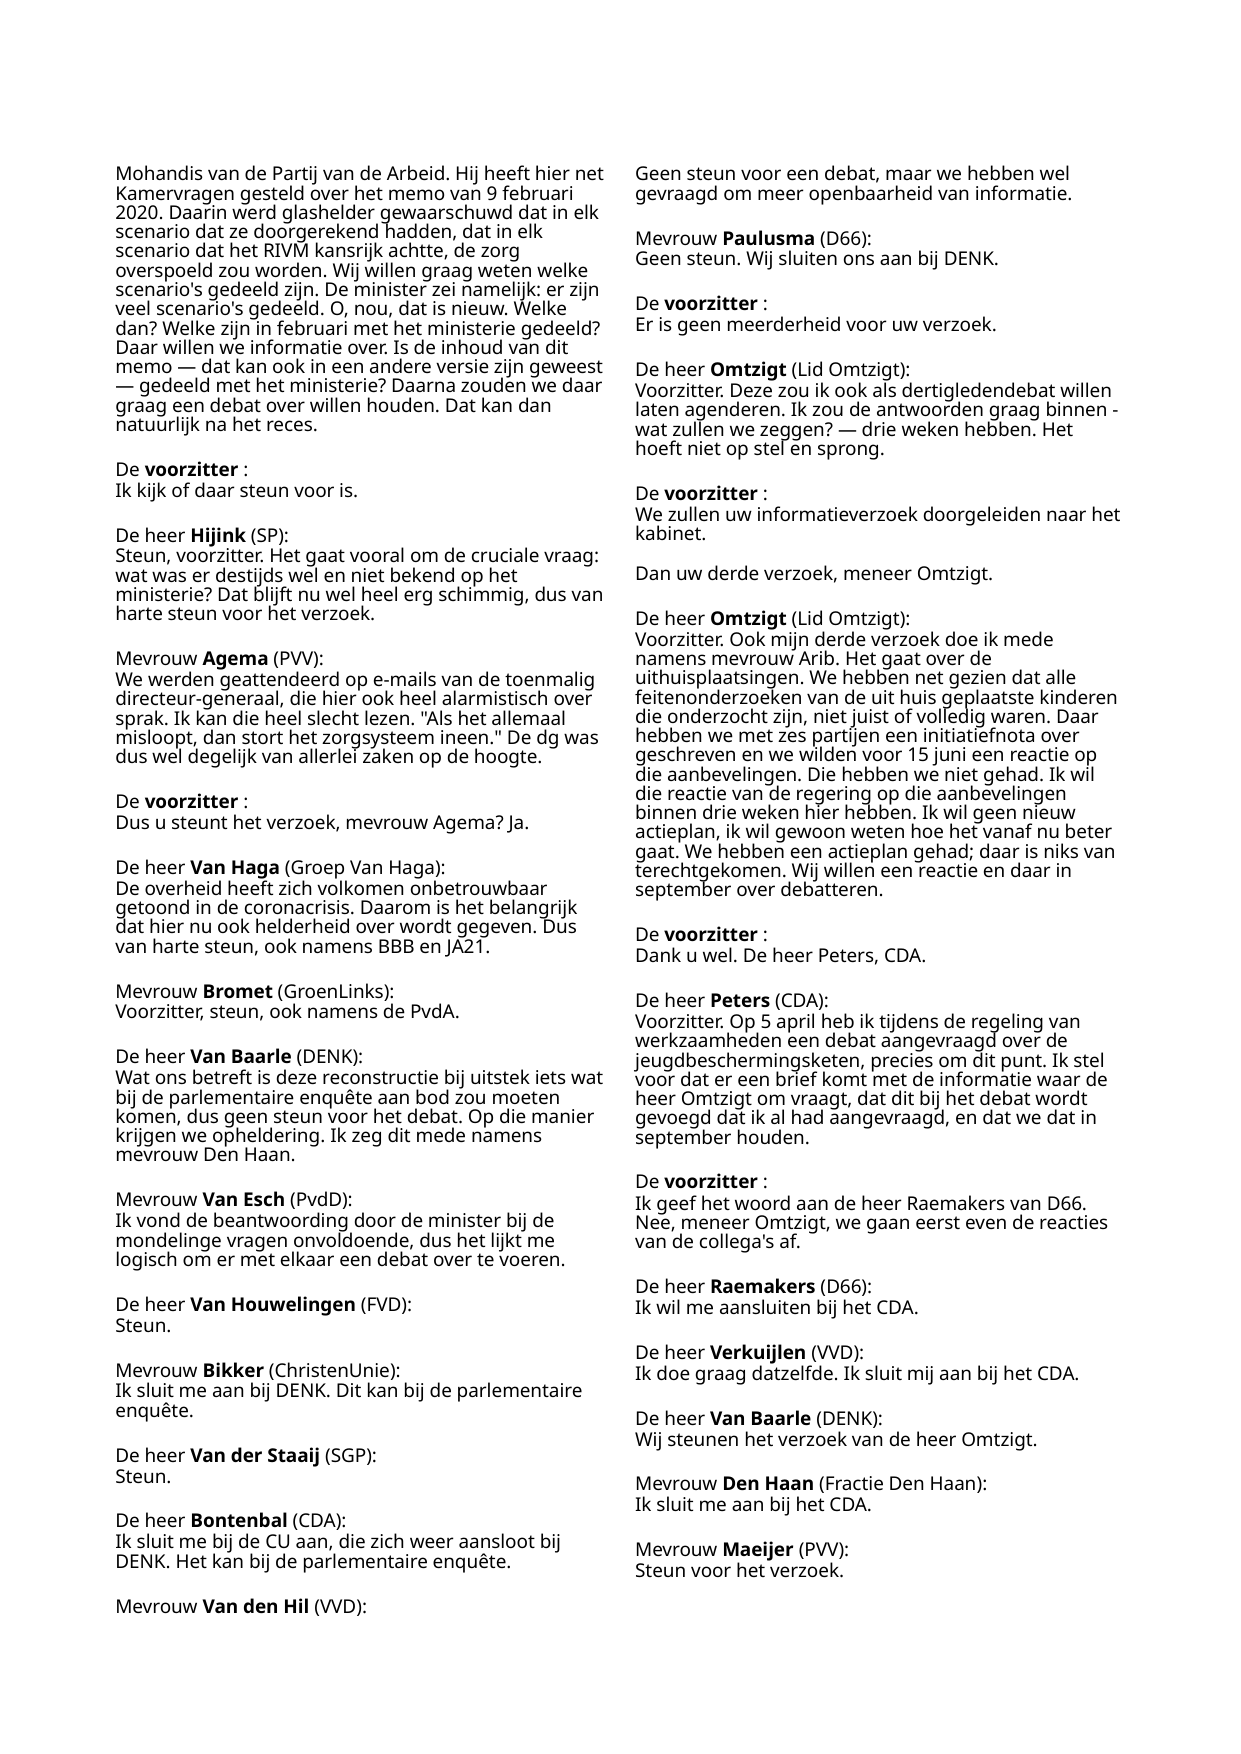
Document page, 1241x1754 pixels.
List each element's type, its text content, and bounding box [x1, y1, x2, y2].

text Ik wil me aansluiten bij het CDA. [635, 1299, 1125, 1318]
text De heer Van Haga (Groep Van Haga): [115, 854, 605, 880]
text Ik kijk of daar steun voor is. [115, 482, 605, 501]
text De heer Van Baarle (DENK): [635, 1405, 1125, 1431]
text De heer Peters (CDA): [635, 987, 1125, 1013]
text Mevrouw Bikker (ChristenUnie): [115, 1357, 605, 1382]
text Voorzitter. Op 5 april heb ik tijdens de regeling van werkzaamheden een debat aangevraagd over de jeugdbeschermingsketen, precies om dit punt. Ik stel voor dat er een brief komt met de informatie waar de heer Omtzigt om vraagt, dat dit bij het debat wordt gevoegd dat ik al had aangevraagd, en dat we dat in september houden. [635, 1013, 1125, 1148]
text Dus u steunt het verzoek, mevrouw Agema? Ja. [115, 814, 605, 833]
text De heer Omtzigt (Lid Omtzigt): [635, 356, 1125, 382]
text De heer Verkuijlen (VVD): [635, 1339, 1125, 1365]
text Dan uw derde verzoek, meneer Omtzigt. [635, 565, 1125, 584]
text Wij steunen het verzoek van de heer Omtzigt. [635, 1431, 1125, 1450]
text Voorzitter. Ook mijn derde verzoek doe ik mede namens mevrouw Arib. Het gaat over de uithuisplaatsingen. We hebben net gezien dat alle feitenonderzoeken van de uit huis geplaatste kinderen die onderzocht zijn, niet juist of volledig waren. Daar hebben we met zes partijen een initiatiefnota over geschreven en we wilden voor 15 juni een reactie op die aanbevelingen. Die hebben we niet gehad. Ik wil die reactie van de regering op die aanbevelingen binnen drie weken hier hebben. Ik wil geen nieuw actieplan, ik wil gewoon weten hoe het vanaf nu beter gaat. We hebben een actieplan gehad; daar is niks van terechtgekomen. Wij willen een reactie en daar in september over debatteren. [635, 631, 1125, 901]
text Mevrouw Bromet (GroenLinks): [115, 978, 605, 1003]
text Mevrouw Agema (PVV): [115, 645, 605, 671]
text De heer Van Baarle (DENK): [115, 1044, 605, 1069]
text Ik sluit me aan bij het CDA. [635, 1496, 1125, 1516]
text Mevrouw Van Esch (PvdD): [115, 1187, 605, 1212]
text De voorzitter : [635, 1169, 1125, 1194]
text Ik vond de beantwoording door de minister bij de mondelinge vragen onvoldoende, dus het lijkt me logisch om er met elkaar een debat over te voeren. [115, 1212, 605, 1270]
text De voorzitter : [635, 480, 1125, 506]
text Ik geef het woord aan de heer Raemakers van D66. Nee, meneer Omtzigt, we gaan eerst even de reacties van de collega's af. [635, 1194, 1125, 1252]
text Ik sluit me bij de CU aan, die zich weer aansloot bij DENK. Het kan bij de parlementaire enquête. [115, 1533, 605, 1572]
text De voorzitter : [115, 456, 605, 482]
text Mevrouw Den Haan (Fractie Den Haan): [635, 1471, 1125, 1496]
text Steun, voorzitter. Het gaat vooral om de cruciale vraag: wat was er destijds wel en niet bekend op het ministerie? Dat blijft nu wel heel erg schimmig, dus van harte steun voor het verzoek. [115, 547, 605, 624]
text Mevrouw Van den Hil (VVD): [115, 1593, 605, 1618]
text Steun. [115, 1468, 605, 1487]
text Er is geen meerderheid voor uw verzoek. [635, 316, 1125, 336]
text De heer Van Houwelingen (FVD): [115, 1291, 605, 1317]
text De heer Van der Staaij (SGP): [115, 1442, 605, 1468]
text Geen steun voor een debat, maar we hebben wel gevraagd om meer openbaarheid van informatie. [635, 165, 1125, 204]
text Ik sluit me aan bij DENK. Dit kan bij de parlementaire enquête. [115, 1382, 605, 1421]
text De voorzitter : [115, 788, 605, 814]
text Ik doe graag datzelfde. Ik sluit mij aan bij het CDA. [635, 1365, 1125, 1384]
text We zullen uw informatieverzoek doorgeleiden naar het kabinet. [635, 506, 1125, 544]
text De heer Raemakers (D66): [635, 1273, 1125, 1299]
text De heer Omtzigt (Lid Omtzigt): [635, 605, 1125, 631]
text Geen steun. Wij sluiten ons aan bij DENK. [635, 250, 1125, 270]
text Dank u wel. De heer Peters, CDA. [635, 947, 1125, 966]
text Mohandis van de Partij van de Arbeid. Hij heeft hier net Kamervragen gesteld over het memo van 9 februari 2020. Daarin werd glashelder gewaarschuwd dat in elk scenario dat ze doorgerekend hadden, dat in elk scenario dat het RIVM kansrijk achtte, de zorg overspoeld zou worden. Wij willen graag weten welke scenario's gedeeld zijn. De minister zei namelijk: er zijn veel scenario's gedeeld. O, nou, dat is nieuw. Welke dan? Welke zijn in februari met het ministerie gedeeld? Daar willen we informatie over. Is de inhoud van dit memo — dat kan ook in een andere versie zijn geweest — gedeeld met het ministerie? Daarna zouden we daar graag een debat over willen houden. Dat kan dan natuurlijk na het reces. [115, 165, 605, 435]
text De voorzitter : [635, 921, 1125, 947]
text De voorzitter : [635, 291, 1125, 316]
text We werden geattendeerd op e-mails van de toenmalig directeur-generaal, die hier ook heel alarmistisch over sprak. Ik kan die heel slecht lezen. "Als het allemaal misloopt, dan stort het zorgsysteem ineen." De dg was dus wel degelijk van allerlei zaken op de hoogte. [115, 671, 605, 767]
text Wat ons betreft is deze reconstructie bij uitstek iets wat bij de parlementaire enquête aan bod zou moeten komen, dus geen steun voor het debat. Op die manier krijgen we opheldering. Ik zeg dit mede namens mevrouw Den Haan. [115, 1069, 605, 1166]
text Mevrouw Paulusma (D66): [635, 225, 1125, 250]
text Steun. [115, 1317, 605, 1336]
text Mevrouw Maeijer (PVV): [635, 1536, 1125, 1562]
text Voorzitter. Deze zou ik ook als dertigledendebat willen laten agenderen. Ik zou de antwoorden graag binnen - wat zullen we zeggen? — drie weken hebben. Het hoeft niet op stel en sprong. [635, 382, 1125, 459]
text Voorzitter, steun, ook namens de PvdA. [115, 1003, 605, 1023]
text De heer Hijink (SP): [115, 522, 605, 547]
text De overheid heeft zich volkomen onbetrouwbaar getoond in de coronacrisis. Daarom is het belangrijk dat hier nu ook helderheid over wordt gegeven. Dus van harte steun, ook namens BBB en JA21. [115, 880, 605, 957]
text De heer Bontenbal (CDA): [115, 1508, 605, 1533]
text Steun voor het verzoek. [635, 1562, 1125, 1581]
